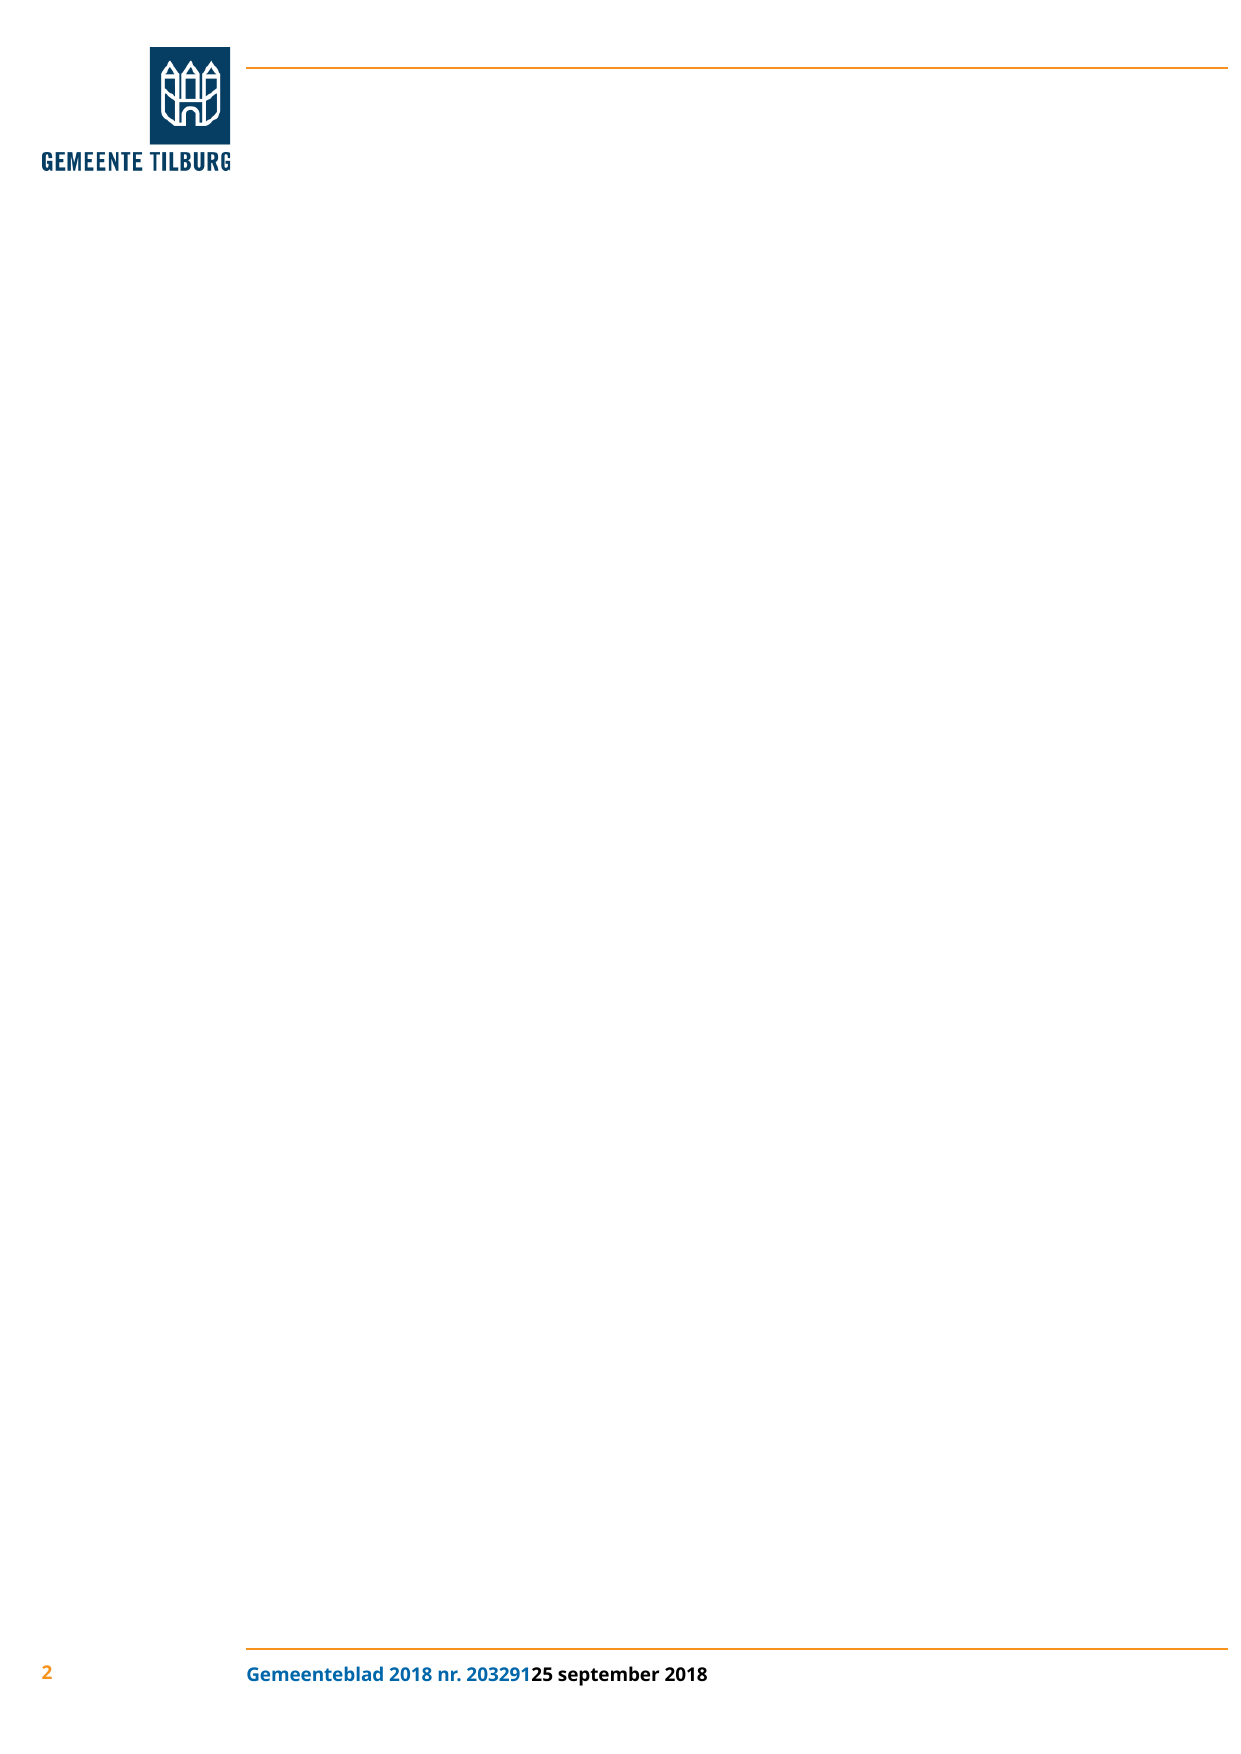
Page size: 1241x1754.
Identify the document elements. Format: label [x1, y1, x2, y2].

picture [41, 47, 231, 172]
